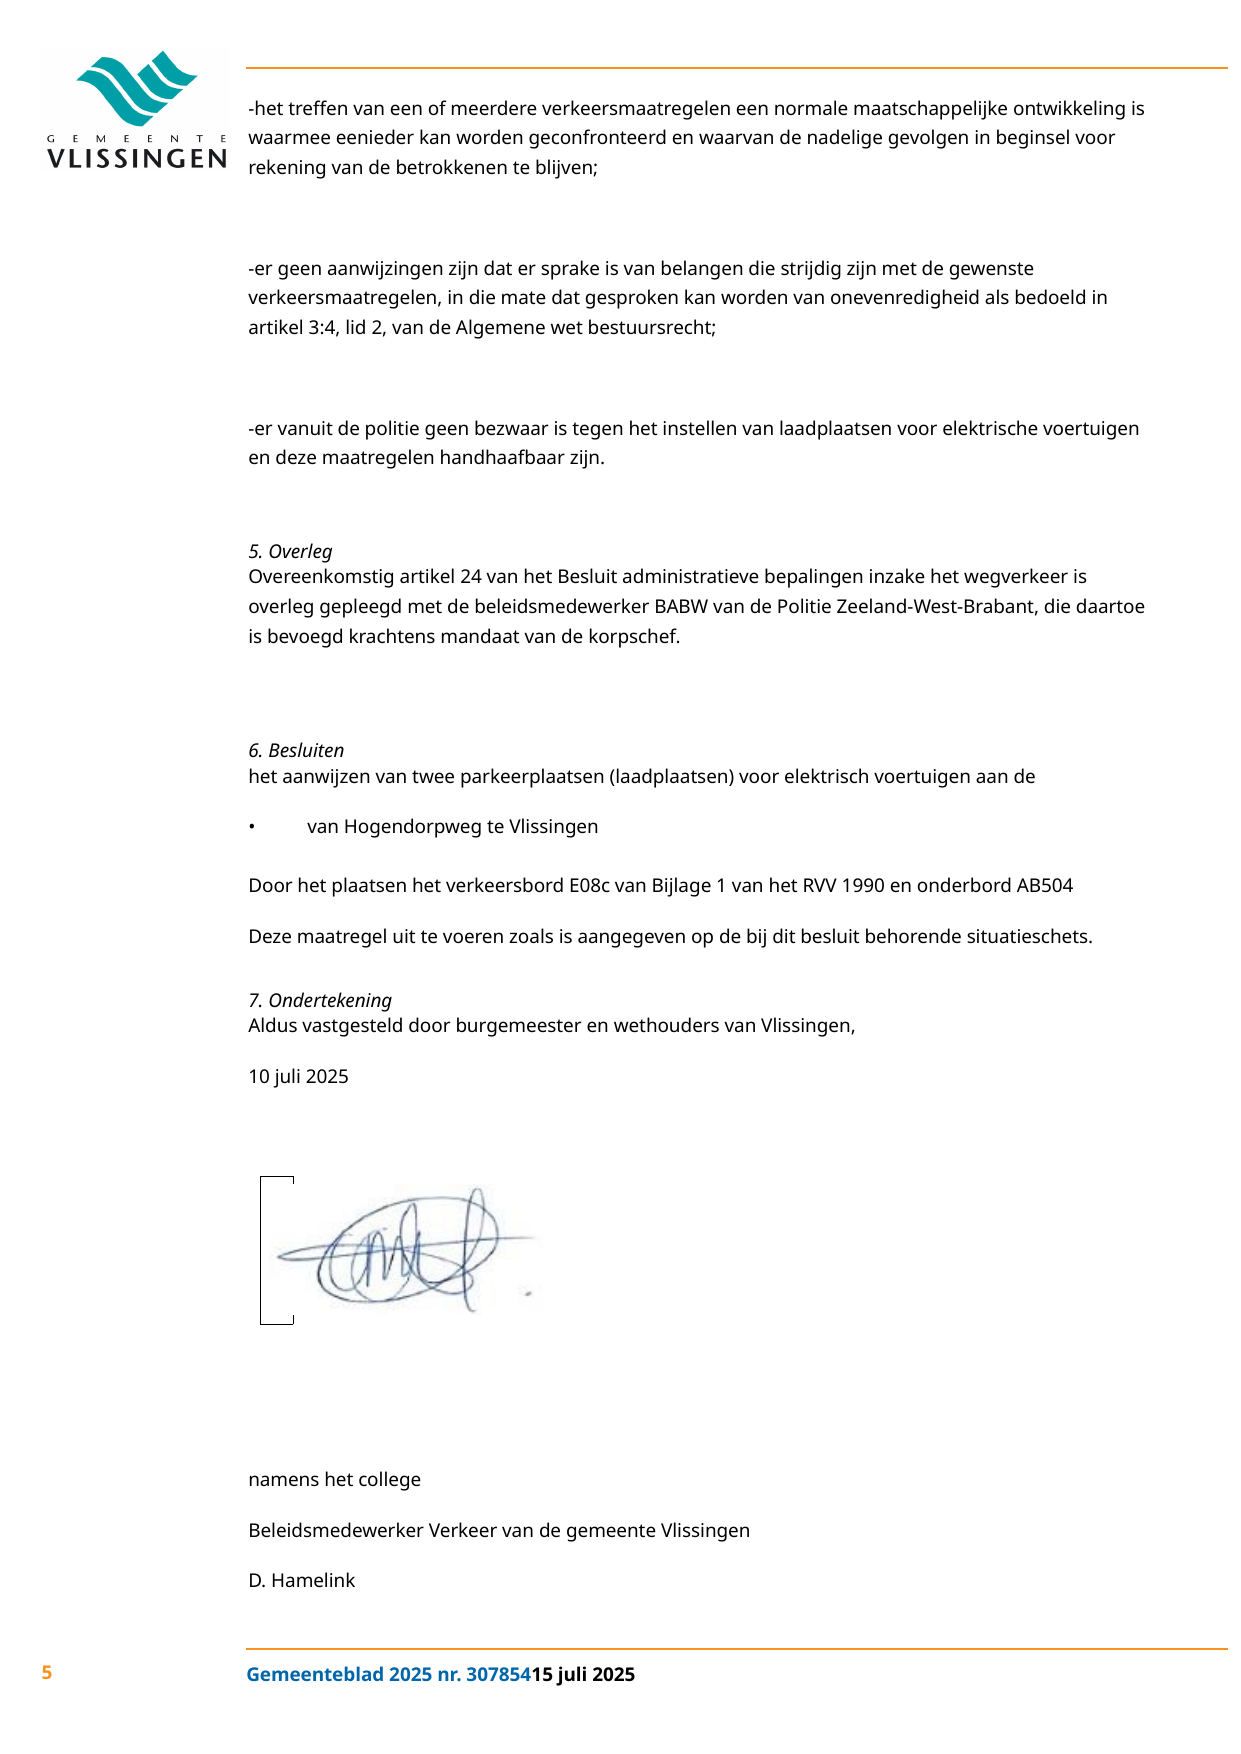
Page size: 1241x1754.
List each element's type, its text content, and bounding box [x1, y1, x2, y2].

text Door het plaatsen het verkeersbord E08c van Bijlage 1 van het RVV 1990 en onderbord AB504 [248, 872, 1152, 898]
text namens het college [248, 1467, 1152, 1492]
text Aldus vastgesteld door burgemeester en wethouders van Vlissingen, [248, 1013, 1152, 1038]
text D. Hamelink [248, 1567, 1152, 1593]
text het aanwijzen van twee parkeerplaatsen (laadplaatsen) voor elektrisch voertuigen aan de [248, 763, 1152, 789]
picture [268, 1184, 549, 1315]
text 7. Ondertekening [248, 987, 1152, 1013]
text 5. Overleg [248, 538, 1152, 564]
text Beleidsmedewerker Verkeer van de gemeente Vlissingen [248, 1517, 1152, 1543]
picture [41, 47, 231, 172]
text -het treffen van een of meerdere verkeersmaatregelen een normale maatschappelijke ontwikkeling is waarmee eenieder kan worden geconfronteerd en waarvan de nadelige gevolgen in beginsel voor rekening van de betrokkenen te blijven; [248, 95, 1152, 180]
text -er vanuit de politie geen bezwaar is tegen het instellen van laadplaatsen voor elektrische voertuigen en deze maatregelen handhaafbaar zijn. [248, 415, 1152, 470]
text Deze maatregel uit te voeren zoals is aangegeven op de bij dit besluit behorende situatieschets. [248, 923, 1152, 949]
text Overeenkomstig artikel 24 van het Besluit administratieve bepalingen inzake het wegverkeer is overleg gepleegd met de beleidsmedewerker BABW van de Politie Zeeland-West-Brabant, die daartoe is bevoegd krachtens mandaat van de korpschef. [248, 564, 1152, 648]
text 6. Besluiten [248, 737, 1152, 763]
text 10 juli 2025 [248, 1063, 1152, 1089]
text -er geen aanwijzingen zijn dat er sprake is van belangen die strijdig zijn met de gewenste verkeersmaatregelen, in die mate dat gesproken kan worden van onevenredigheid als bedoeld in artikel 3:4, lid 2, van de Algemene wet bestuursrecht; [248, 255, 1152, 340]
list van Hogendorpweg te Vlissingen [248, 813, 1152, 839]
